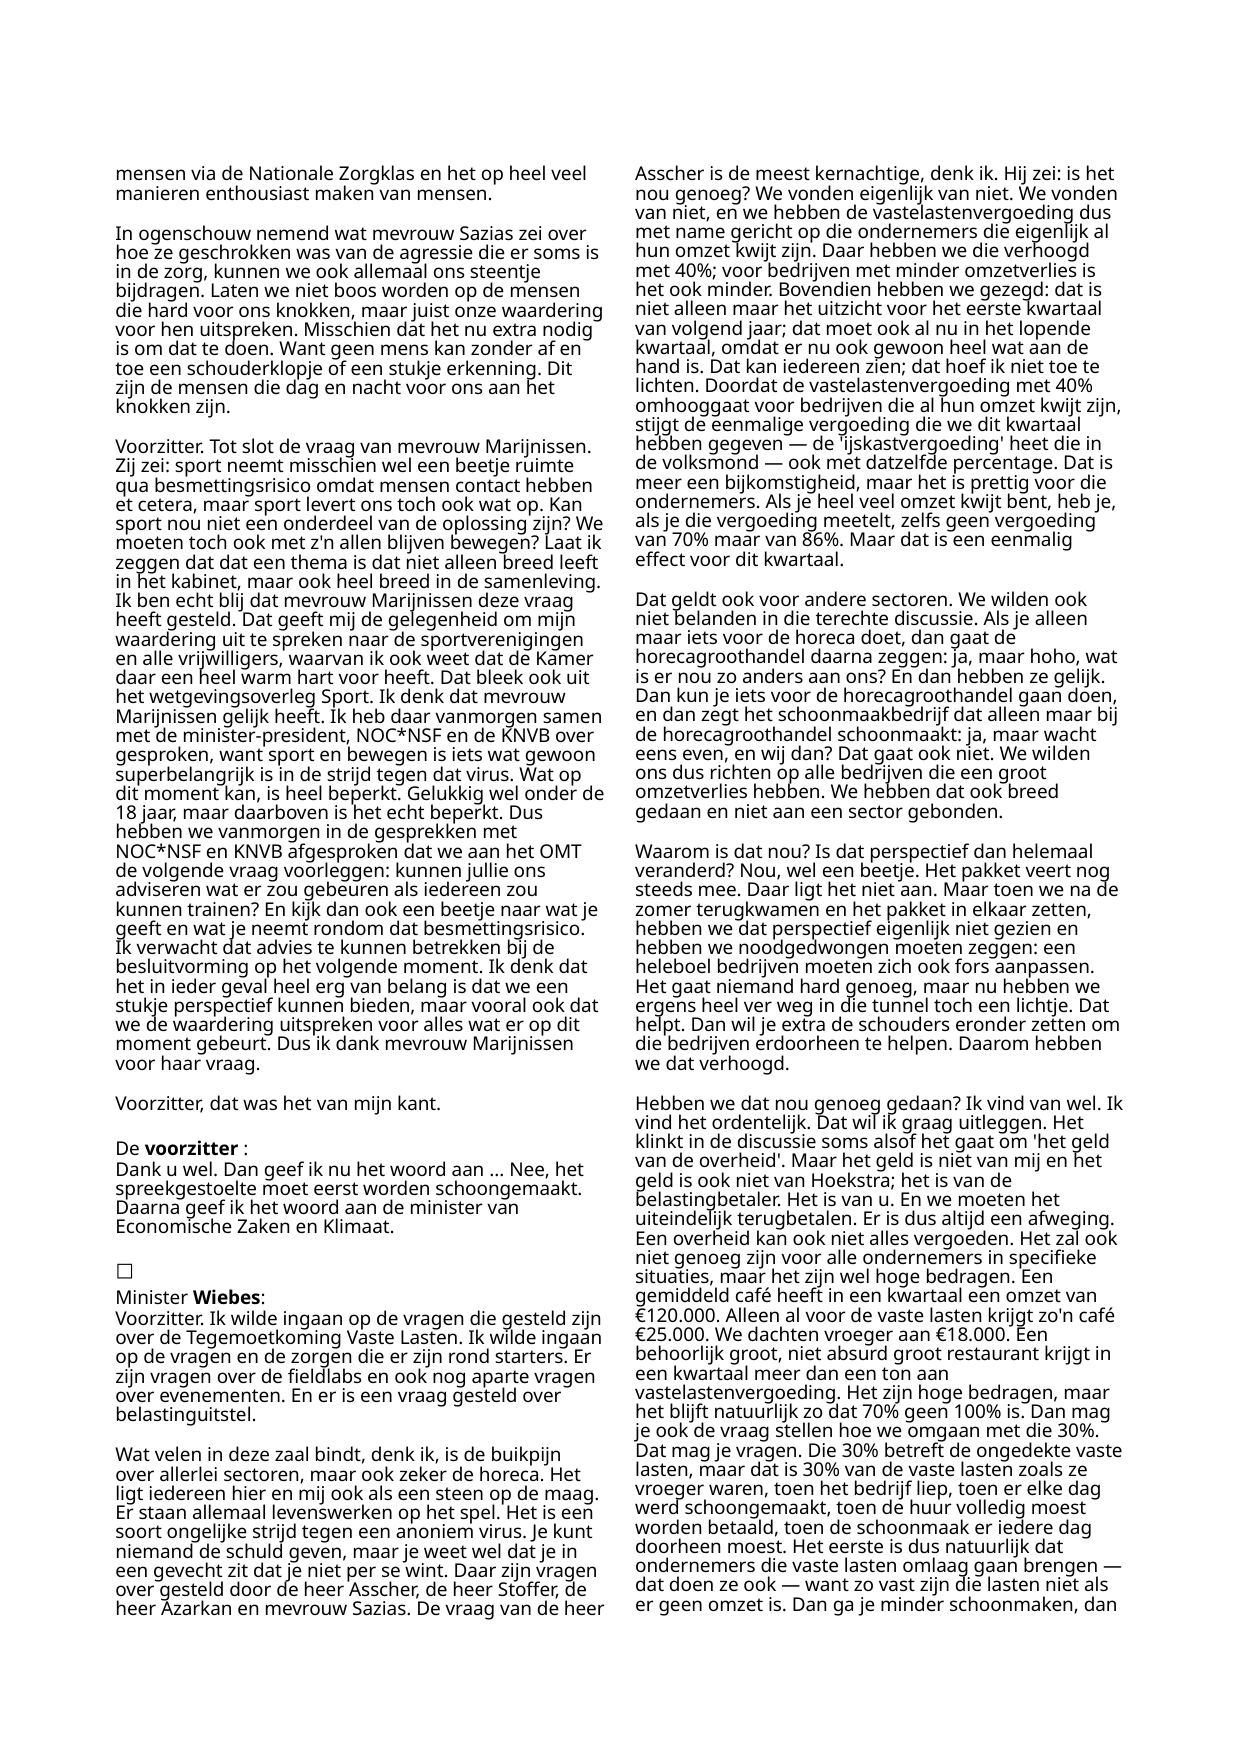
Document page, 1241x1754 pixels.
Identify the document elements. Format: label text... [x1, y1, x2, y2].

text Wat velen in deze zaal bindt, denk ik, is de buikpijn over allerlei sectoren, maar ook zeker de horeca. Het ligt iedereen hier en mij ook als een steen op de maag. Er staan allemaal levenswerken op het spel. Het is een soort ongelijke strijd tegen een anoniem virus. Je kunt niemand de schuld geven, maar je weet wel dat je in een gevecht zit dat je niet per se wint. Daar zijn vragen over gesteld door de heer Asscher, de heer Stoffer, de heer Azarkan en mevrouw Sazias. De vraag van de heer [115, 1446, 605, 1620]
text Voorzitter, dat was het van mijn kant. [115, 1095, 605, 1114]
text Dank u wel. Dan geef ik nu het woord aan ... Nee, het spreekgestoelte moet eerst worden schoongemaakt. Daarna geef ik het woord aan de minister van Economische Zaken en Klimaat. [115, 1161, 605, 1238]
text ⬜ [115, 1258, 605, 1284]
text Hebben we dat nou genoeg gedaan? Ik vind van wel. Ik vind het ordentelijk. Dat wil ik graag uitleggen. Het klinkt in de discussie soms alsof het gaat om 'het geld van de overheid'. Maar het geld is niet van mij en het geld is ook niet van Hoekstra; het is van de belastingbetaler. Het is van u. En we moeten het uiteindelijk terugbetalen. Er is dus altijd een afweging. Een overheid kan ook niet alles vergoeden. Het zal ook niet genoeg zijn voor alle ondernemers in specifieke situaties, maar het zijn wel hoge bedragen. Een gemiddeld café heeft in een kwartaal een omzet van €120.000. Alleen al voor de vaste lasten krijgt zo'n café €25.000. We dachten vroeger aan €18.000. Een behoorlijk groot, niet absurd groot restaurant krijgt in een kwartaal meer dan een ton aan vastelastenvergoeding. Het zijn hoge bedragen, maar het blijft natuurlijk zo dat 70% geen 100% is. Dan mag je ook de vraag stellen hoe we omgaan met die 30%. Dat mag je vragen. Die 30% betreft de ongedekte vaste lasten, maar dat is 30% van de vaste lasten zoals ze vroeger waren, toen het bedrijf liep, toen er elke dag werd schoongemaakt, toen de huur volledig moest worden betaald, toen de schoonmaak er iedere dag doorheen moest. Het eerste is dus natuurlijk dat ondernemers die vaste lasten omlaag gaan brengen — dat doen ze ook — want zo vast zijn die lasten niet als er geen omzet is. Dan ga je minder schoonmaken, dan [635, 1095, 1125, 1615]
text Asscher is de meest kernachtige, denk ik. Hij zei: is het nou genoeg? We vonden eigenlijk van niet. We vonden van niet, en we hebben de vastelastenvergoeding dus met name gericht op die ondernemers die eigenlijk al hun omzet kwijt zijn. Daar hebben we die verhoogd met 40%; voor bedrijven met minder omzetverlies is het ook minder. Bovendien hebben we gezegd: dat is niet alleen maar het uitzicht voor het eerste kwartaal van volgend jaar; dat moet ook al nu in het lopende kwartaal, omdat er nu ook gewoon heel wat aan de hand is. Dat kan iedereen zien; dat hoef ik niet toe te lichten. Doordat de vastelastenvergoeding met 40% omhooggaat voor bedrijven die al hun omzet kwijt zijn, stijgt de eenmalige vergoeding die we dit kwartaal hebben gegeven — de 'ijskastvergoeding' heet die in de volksmond — ook met datzelfde percentage. Dat is meer een bijkomstigheid, maar het is prettig voor die ondernemers. Als je heel veel omzet kwijt bent, heb je, als je die vergoeding meetelt, zelfs geen vergoeding van 70% maar van 86%. Maar dat is een eenmalig effect voor dit kwartaal. [635, 165, 1125, 570]
text Voorzitter. Tot slot de vraag van mevrouw Marijnissen. Zij zei: sport neemt misschien wel een beetje ruimte qua besmettingsrisico omdat mensen contact hebben et cetera, maar sport levert ons toch ook wat op. Kan sport nou niet een onderdeel van de oplossing zijn? We moeten toch ook met z'n allen blijven bewegen? Laat ik zeggen dat dat een thema is dat niet alleen breed leeft in het kabinet, maar ook heel breed in de samenleving. Ik ben echt blij dat mevrouw Marijnissen deze vraag heeft gesteld. Dat geeft mij de gelegenheid om mijn waardering uit te spreken naar de sportverenigingen en alle vrijwilligers, waarvan ik ook weet dat de Kamer daar een heel warm hart voor heeft. Dat bleek ook uit het wetgevingsoverleg Sport. Ik denk dat mevrouw Marijnissen gelijk heeft. Ik heb daar vanmorgen samen met de minister-president, NOC*NSF en de KNVB over gesproken, want sport en bewegen is iets wat gewoon superbelangrijk is in de strijd tegen dat virus. Wat op dit moment kan, is heel beperkt. Gelukkig wel onder de 18 jaar, maar daarboven is het echt beperkt. Dus hebben we vanmorgen in de gesprekken met NOC*NSF en KNVB afgesproken dat we aan het OMT de volgende vraag voorleggen: kunnen jullie ons adviseren wat er zou gebeuren als iedereen zou kunnen trainen? En kijk dan ook een beetje naar wat je geeft en wat je neemt rondom dat besmettingsrisico. Ik verwacht dat advies te kunnen betrekken bij de besluitvorming op het volgende moment. Ik denk dat het in ieder geval heel erg van belang is dat we een stukje perspectief kunnen bieden, maar vooral ook dat we de waardering uitspreken voor alles wat er op dit moment gebeurt. Dus ik dank mevrouw Marijnissen voor haar vraag. [115, 438, 605, 1074]
text In ogenschouw nemend wat mevrouw Sazias zei over hoe ze geschrokken was van de agressie die er soms is in de zorg, kunnen we ook allemaal ons steentje bijdragen. Laten we niet boos worden op de mensen die hard voor ons knokken, maar juist onze waardering voor hen uitspreken. Misschien dat het nu extra nodig is om dat te doen. Want geen mens kan zonder af en toe een schouderklopje of een stukje erkenning. Dit zijn de mensen die dag en nacht voor ons aan het knokken zijn. [115, 224, 605, 417]
text Voorzitter. Ik wilde ingaan op de vragen die gesteld zijn over de Tegemoetkoming Vaste Lasten. Ik wilde ingaan op de vragen en de zorgen die er zijn rond starters. Er zijn vragen over de fieldlabs en ook nog aparte vragen over evenementen. En er is een vraag gesteld over belastinguitstel. [115, 1310, 605, 1426]
text Minister Wiebes: [115, 1284, 605, 1310]
text De voorzitter : [115, 1135, 605, 1161]
text Waarom is dat nou? Is dat perspectief dan helemaal veranderd? Nou, wel een beetje. Het pakket veert nog steeds mee. Daar ligt het niet aan. Maar toen we na de zomer terugkwamen en het pakket in elkaar zetten, hebben we dat perspectief eigenlijk niet gezien en hebben we noodgedwongen moeten zeggen: een heleboel bedrijven moeten zich ook fors aanpassen. Het gaat niemand hard genoeg, maar nu hebben we ergens heel ver weg in die tunnel toch een lichtje. Dat helpt. Dan wil je extra de schouders eronder zetten om die bedrijven erdoorheen te helpen. Daarom hebben we dat verhoogd. [635, 843, 1125, 1074]
text mensen via de Nationale Zorgklas en het op heel veel manieren enthousiast maken van mensen. [115, 165, 605, 204]
text Dat geldt ook voor andere sectoren. We wilden ook niet belanden in die terechte discussie. Als je alleen maar iets voor de horeca doet, dan gaat de horecagroothandel daarna zeggen: ja, maar hoho, wat is er nou zo anders aan ons? En dan hebben ze gelijk. Dan kun je iets voor de horecagroothandel gaan doen, en dan zegt het schoonmaakbedrijf dat alleen maar bij de horecagroothandel schoonmaakt: ja, maar wacht eens even, en wij dan? Dat gaat ook niet. We wilden ons dus richten op alle bedrijven die een groot omzetverlies hebben. We hebben dat ook breed gedaan en niet aan een sector gebonden. [635, 591, 1125, 822]
